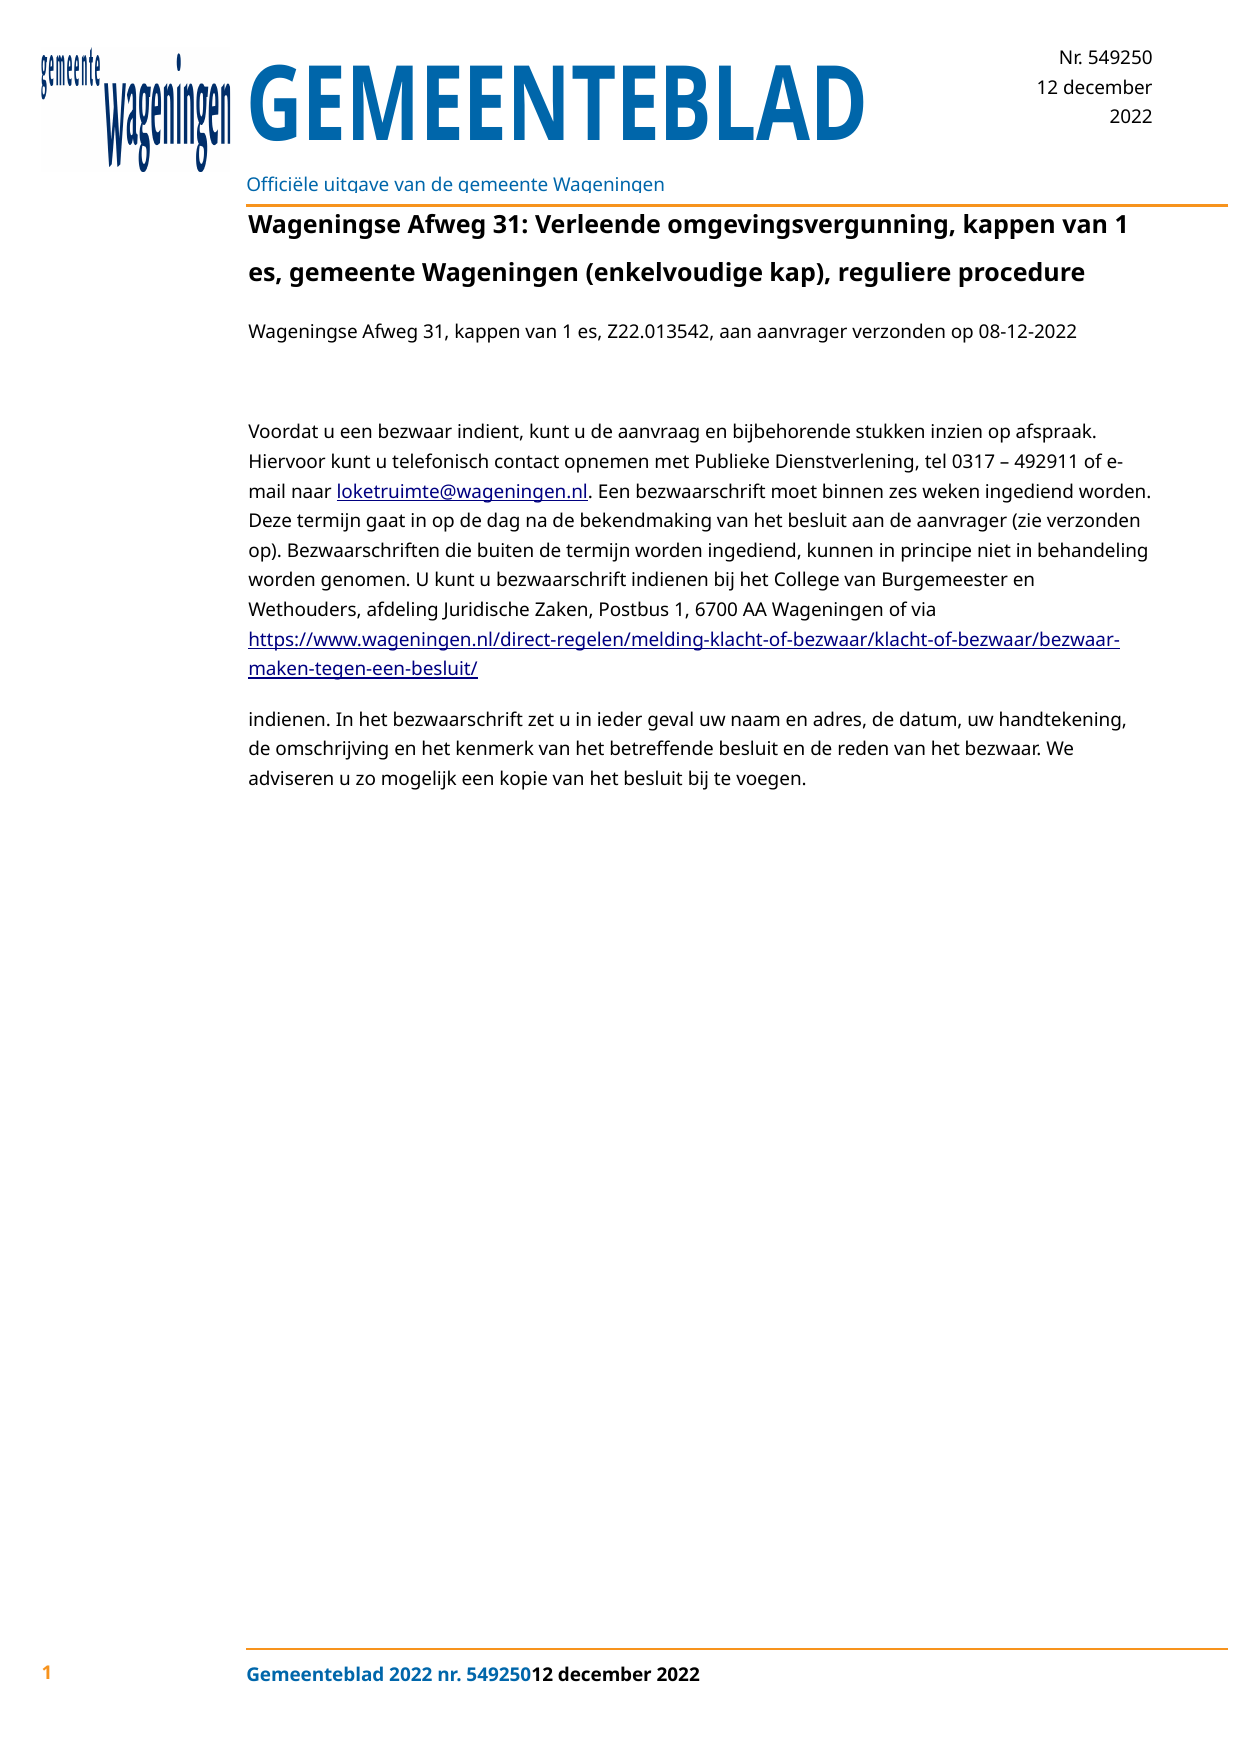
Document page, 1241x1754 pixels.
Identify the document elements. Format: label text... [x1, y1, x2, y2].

text Wageningse Afweg 31, kappen van 1 es, Z22.013542, aan aanvrager verzonden op 08-12-2022 [248, 318, 1152, 344]
text indienen. In het bezwaarschrift zet u in ieder geval uw naam en adres, de datum, uw handtekening, de omschrijving en het kenmerk van het betreffende besluit en de reden van het bezwaar. We adviseren u zo mogelijk een kopie van het besluit bij te voegen. [248, 706, 1152, 791]
text Voordat u een bezwaar indient, kunt u de aanvraag en bijbehorende stukken inzien op afspraak. Hiervoor kunt u telefonisch contact opnemen met Publieke Dienstverlening, tel 0317 – 492911 of e-mail naar loketruimte@wageningen.nl. Een bezwaarschrift moet binnen zes weken ingediend worden. Deze termijn gaat in op de dag na de bekendmaking van het besluit aan de aanvrager (zie verzonden op). Bezwaarschriften die buiten de termijn worden ingediend, kunnen in principe niet in behandeling worden genomen. U kunt u bezwaarschrift indienen bij het College van Burgemeester en Wethouders, afdeling Juridische Zaken, Postbus 1, 6700 AA Wageningen of via https://www.wageningen.nl/direct-regelen/melding-klacht-of-bezwaar/klacht-of-bezwaar/bezwaar-maken-tegen-een-besluit/ [248, 419, 1152, 681]
picture [41, 47, 231, 172]
text Wageningse Afweg 31: Verleende omgevingsvergunning, kappen van 1 es, gemeente Wageningen (enkelvoudige kap), reguliere procedure [248, 207, 1152, 288]
